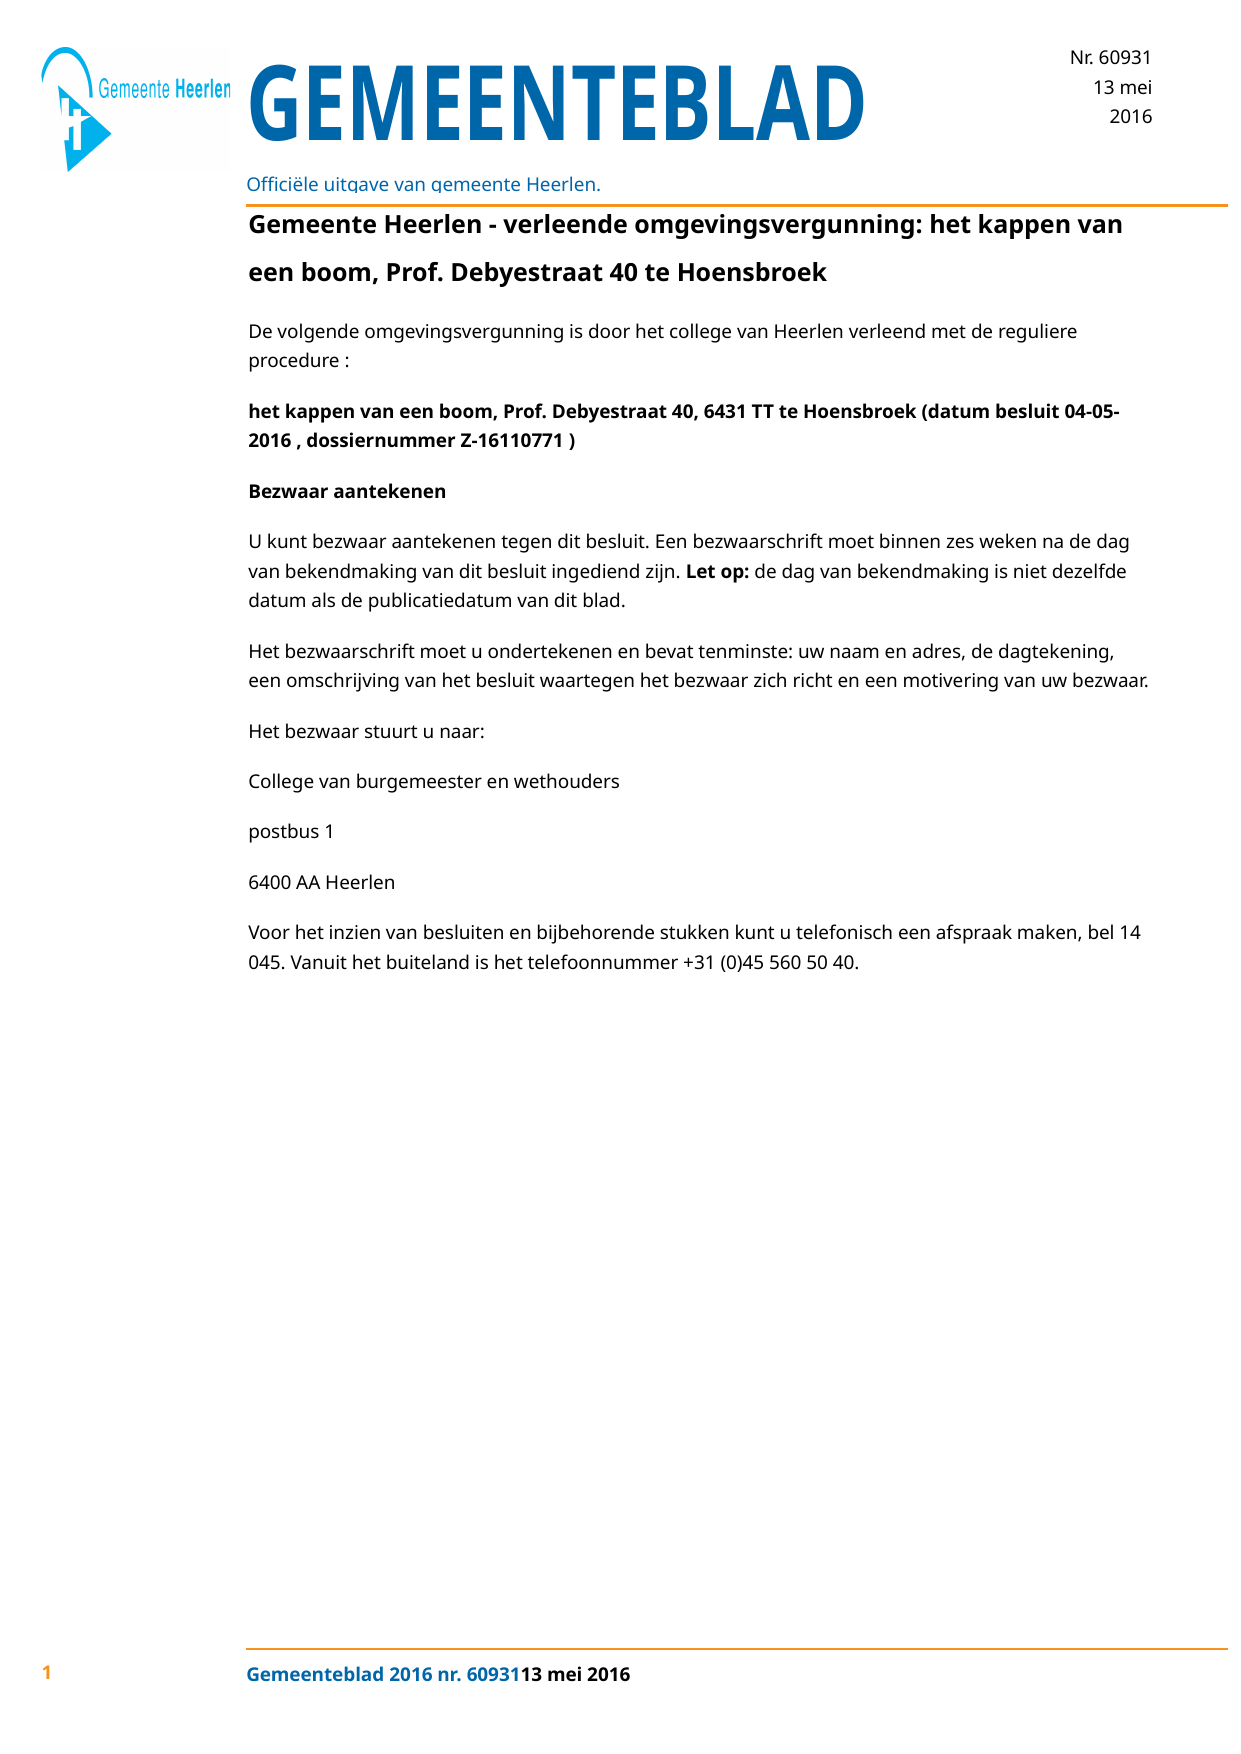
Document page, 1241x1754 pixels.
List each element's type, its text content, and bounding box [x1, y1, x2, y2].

text 6400 AA Heerlen [248, 869, 1152, 895]
text Voor het inzien van besluiten en bijbehorende stukken kunt u telefonisch een afspraak maken, bel 14 045. Vanuit het buiteland is het telefoonnummer +31 (0)45 560 50 40. [248, 919, 1152, 975]
text het kappen van een boom, Prof. Debyestraat 40, 6431 TT te Hoensbroek (datum besluit 04-05-2016 , dossiernummer Z-16110771 ) [248, 398, 1152, 453]
text De volgende omgevingsvergunning is door het college van Heerlen verleend met de reguliere procedure : [248, 318, 1152, 373]
text postbus 1 [248, 819, 1152, 844]
text Bezwaar aantekenen [248, 478, 1152, 504]
text Het bezwaarschrift moet u ondertekenen en bevat tenminste: uw naam en adres, de dagtekening, een omschrijving van het besluit waartegen het bezwaar zich richt en een motivering van uw bezwaar. [248, 638, 1152, 693]
picture [41, 47, 231, 172]
text College van burgemeester en wethouders [248, 768, 1152, 794]
text Het bezwaar stuurt u naar: [248, 718, 1152, 744]
text Gemeente Heerlen - verleende omgevingsvergunning: het kappen van een boom, Prof. Debyestraat 40 te Hoensbroek [248, 207, 1152, 288]
picture [41, 47, 58, 70]
text U kunt bezwaar aantekenen tegen dit besluit. Een bezwaarschrift moet binnen zes weken na de dag van bekendmaking van dit besluit ingediend zijn. Let op: de dag van bekendmaking is niet dezelfde datum als de publicatiedatum van dit blad. [248, 528, 1152, 613]
